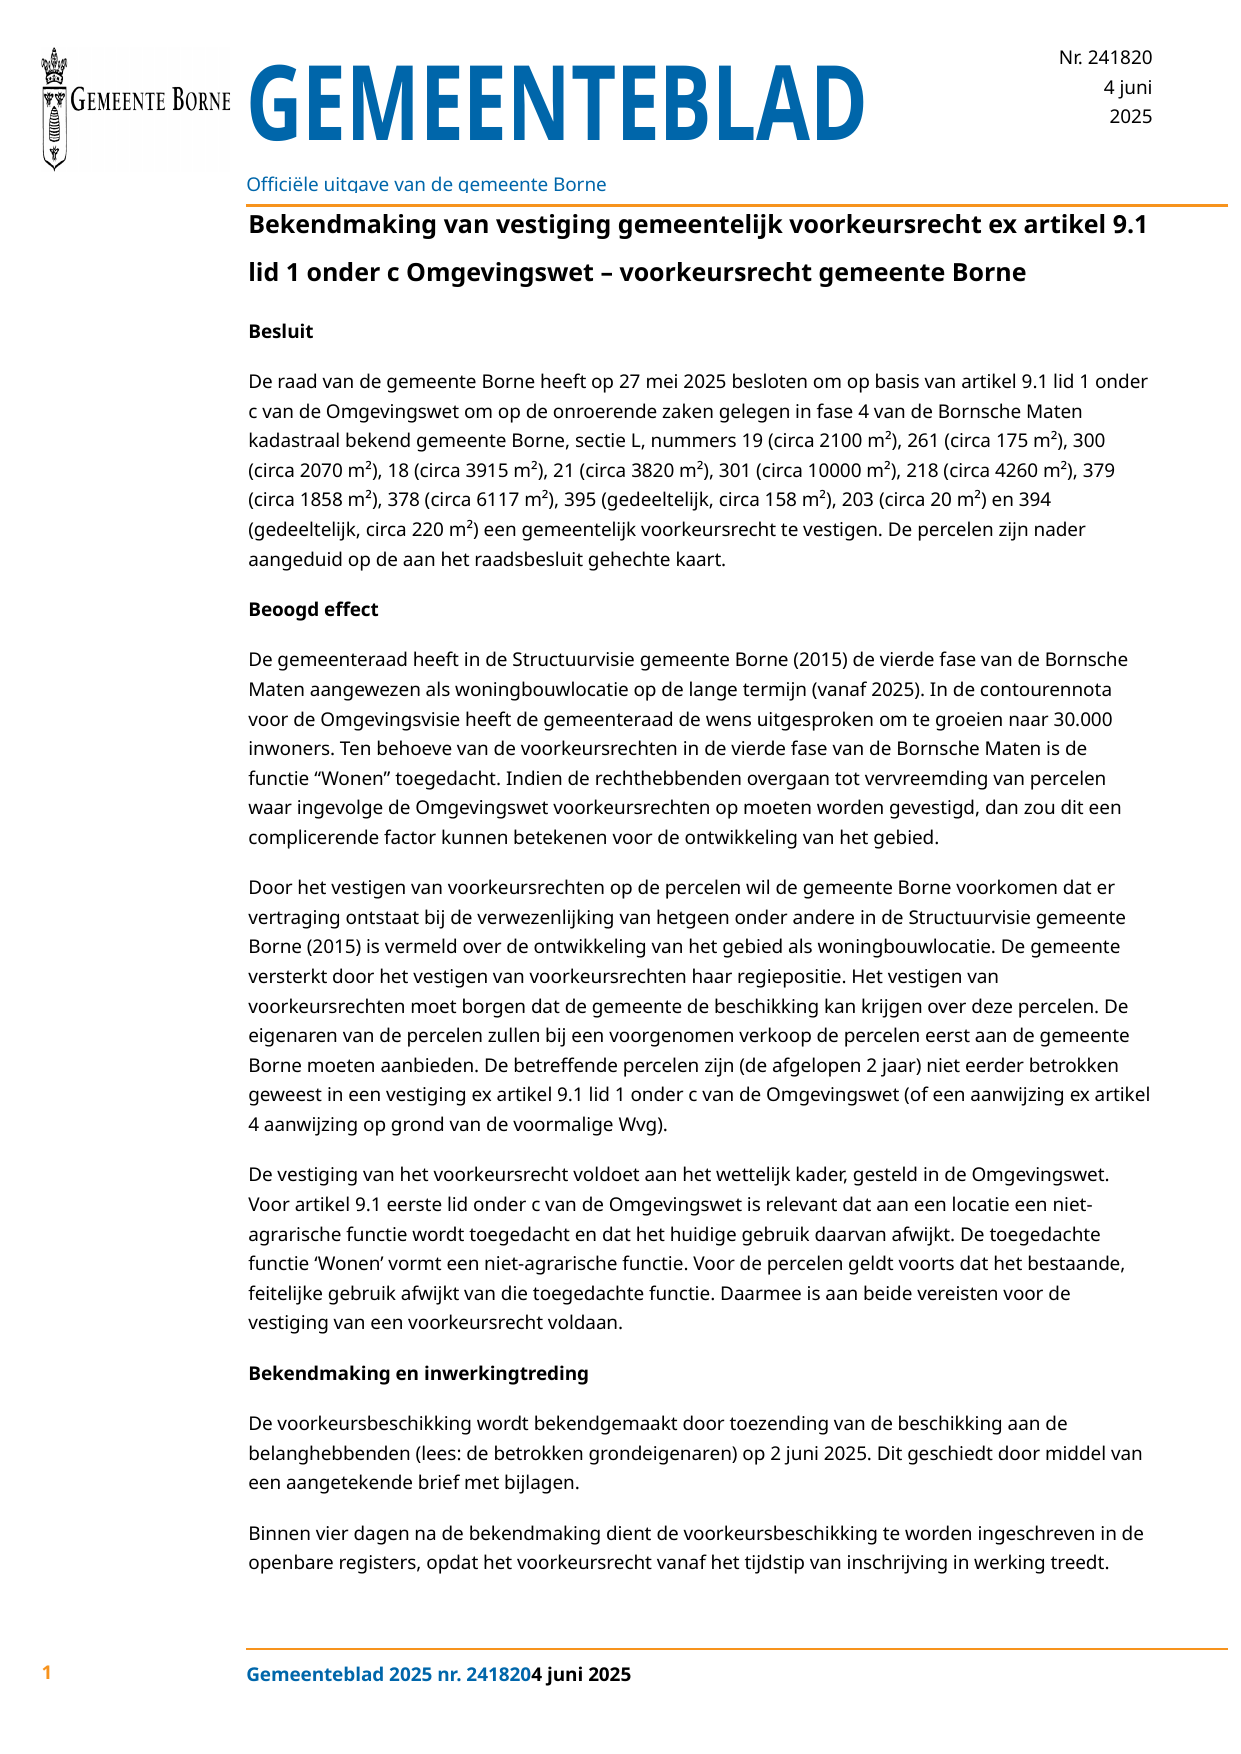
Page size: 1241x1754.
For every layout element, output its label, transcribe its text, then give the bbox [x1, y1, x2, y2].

text Bekendmaking en inwerkingtreding [248, 1360, 1152, 1386]
picture [41, 47, 231, 172]
text De vestiging van het voorkeursrecht voldoet aan het wettelijk kader, gesteld in de Omgevingswet. Voor artikel 9.1 eerste lid onder c van de Omgevingswet is relevant dat aan een locatie een niet-agrarische functie wordt toegedacht en dat het huidige gebruik daarvan afwijkt. De toegedachte functie ‘Wonen’ vormt een niet-agrarische functie. Voor de percelen geldt voorts dat het bestaande, feitelijke gebruik afwijkt van die toegedachte functie. Daarmee is aan beide vereisten voor de vestiging van een voorkeursrecht voldaan. [248, 1162, 1152, 1335]
text Beoogd effect [248, 596, 1152, 622]
text De gemeenteraad heeft in de Structuurvisie gemeente Borne (2015) de vierde fase van de Bornsche Maten aangewezen als woningbouwlocatie op de lange termijn (vanaf 2025). In de contourennota voor de Omgevingsvisie heeft de gemeenteraad de wens uitgesproken om te groeien naar 30.000 inwoners. Ten behoeve van de voorkeursrechten in de vierde fase van de Bornsche Maten is de functie “Wonen” toegedacht. Indien de rechthebbenden overgaan tot vervreemding van percelen waar ingevolge de Omgevingswet voorkeursrechten op moeten worden gevestigd, dan zou dit een complicerende factor kunnen betekenen voor de ontwikkeling van het gebied. [248, 647, 1152, 850]
text Besluit [248, 318, 1152, 344]
text De voorkeursbeschikking wordt bekendgemaakt door toezending van de beschikking aan de belanghebbenden (lees: de betrokken grondeigenaren) op 2 juni 2025. Dit geschiedt door middel van een aangetekende brief met bijlagen. [248, 1410, 1152, 1495]
text Door het vestigen van voorkeursrechten op de percelen wil de gemeente Borne voorkomen dat er vertraging ontstaat bij de verwezenlijking van hetgeen onder andere in de Structuurvisie gemeente Borne (2015) is vermeld over de ontwikkeling van het gebied als woningbouwlocatie. De gemeente versterkt door het vestigen van voorkeursrechten haar regiepositie. Het vestigen van voorkeursrechten moet borgen dat de gemeente de beschikking kan krijgen over deze percelen. De eigenaren van de percelen zullen bij een voorgenomen verkoop de percelen eerst aan de gemeente Borne moeten aanbieden. De betreffende percelen zijn (de afgelopen 2 jaar) niet eerder betrokken geweest in een vestiging ex artikel 9.1 lid 1 onder c van de Omgevingswet (of een aanwijzing ex artikel 4 aanwijzing op grond van de voormalige Wvg). [248, 874, 1152, 1137]
text Binnen vier dagen na de bekendmaking dient de voorkeursbeschikking te worden ingeschreven in de openbare registers, opdat het voorkeursrecht vanaf het tijdstip van inschrijving in werking treedt. [248, 1520, 1152, 1575]
text De raad van de gemeente Borne heeft op 27 mei 2025 besloten om op basis van artikel 9.1 lid 1 onder c van de Omgevingswet om op de onroerende zaken gelegen in fase 4 van de Bornsche Maten kadastraal bekend gemeente Borne, sectie L, nummers 19 (circa 2100 m²), 261 (circa 175 m²), 300 (circa 2070 m²), 18 (circa 3915 m²), 21 (circa 3820 m²), 301 (circa 10000 m²), 218 (circa 4260 m²), 379 (circa 1858 m²), 378 (circa 6117 m²), 395 (gedeeltelijk, circa 158 m²), 203 (circa 20 m²) en 394 (gedeeltelijk, circa 220 m²) een gemeentelijk voorkeursrecht te vestigen. De percelen zijn nader aangeduid op de aan het raadsbesluit gehechte kaart. [248, 368, 1152, 572]
text Bekendmaking van vestiging gemeentelijk voorkeursrecht ex artikel 9.1 lid 1 onder c Omgevingswet – voorkeursrecht gemeente Borne [248, 207, 1152, 288]
